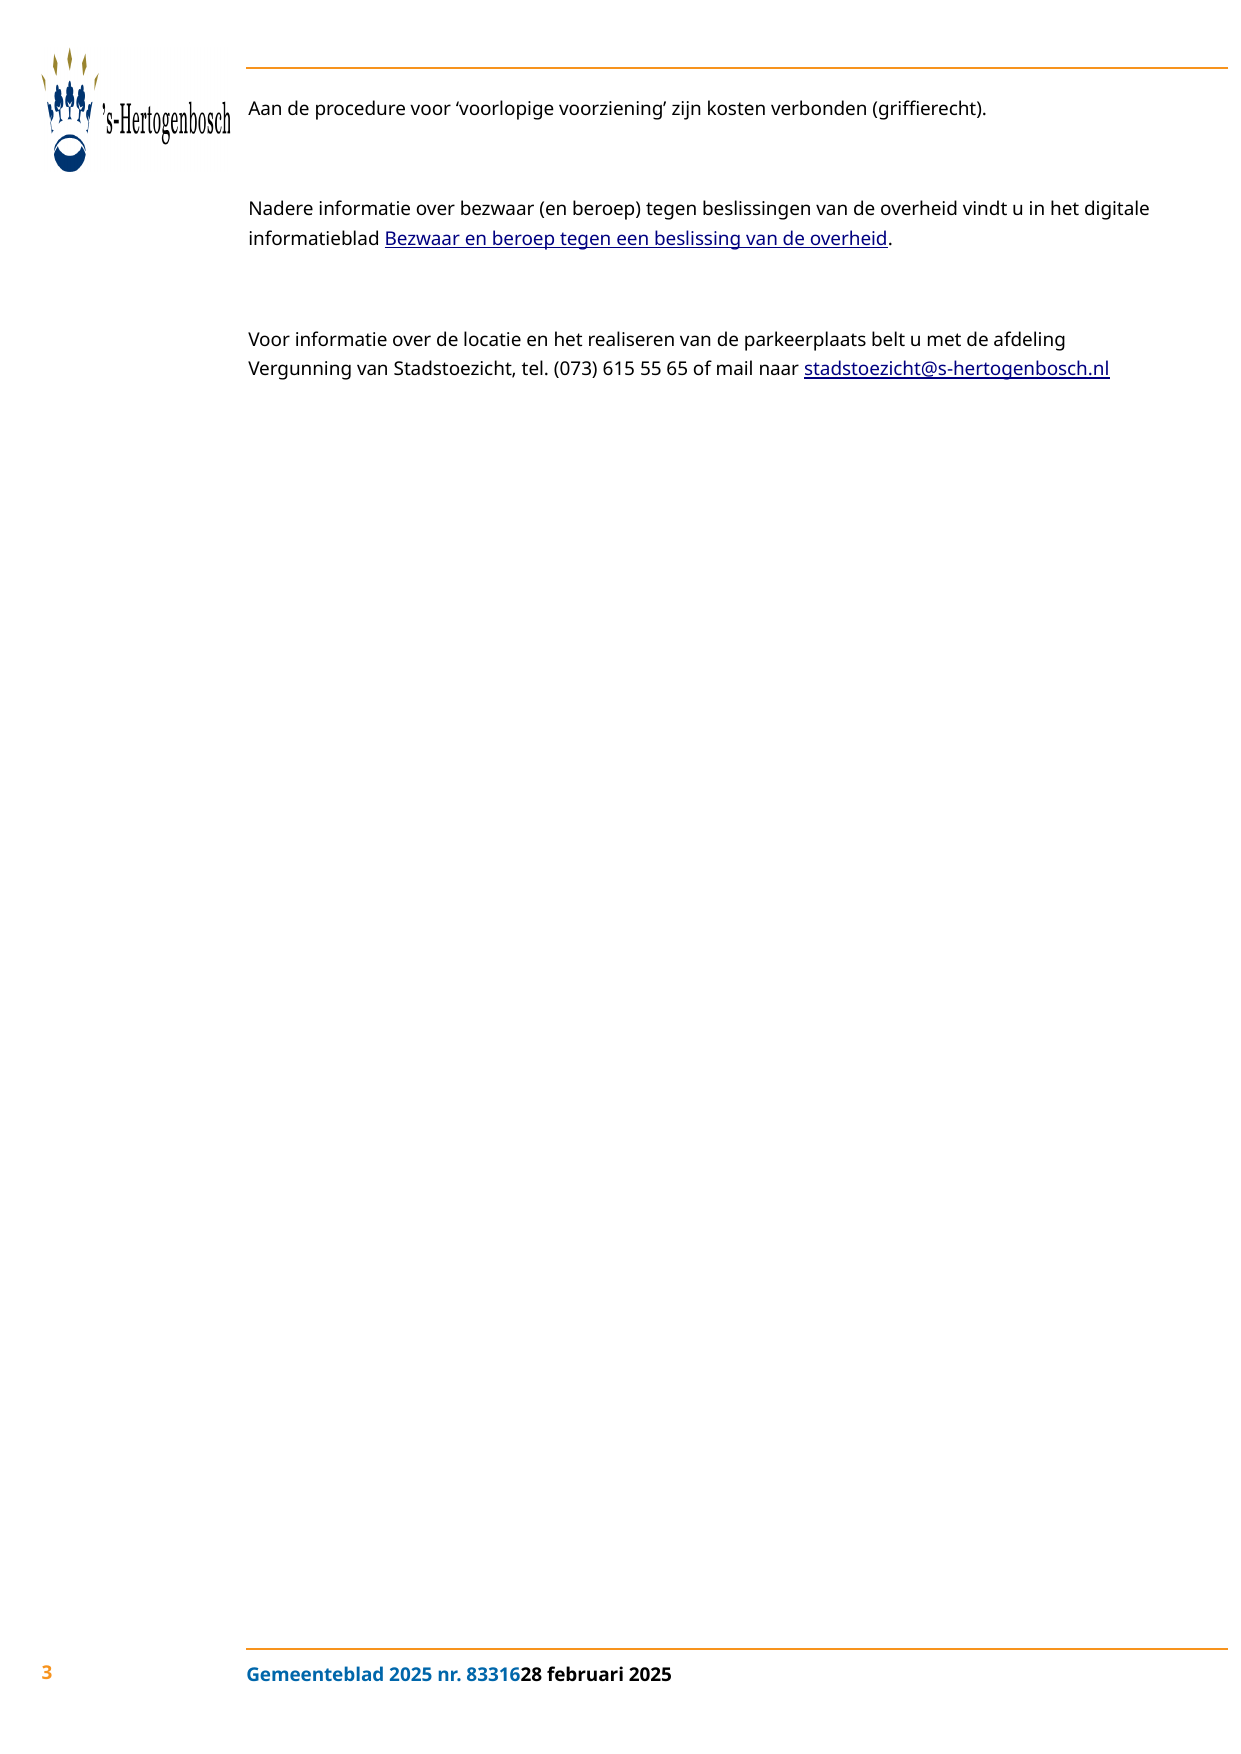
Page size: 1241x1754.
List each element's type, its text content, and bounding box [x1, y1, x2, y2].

text Voor informatie over de locatie en het realiseren van de parkeerplaats belt u met de afdeling Vergunning van Stadstoezicht, tel. (073) 615 55 65 of mail naar stadstoezicht@s-hertogenbosch.nl [248, 326, 1152, 381]
text Nadere informatie over bezwaar (en beroep) tegen beslissingen van de overheid vindt u in het digitale informatieblad Bezwaar en beroep tegen een beslissing van de overheid. [248, 196, 1152, 251]
text Aan de procedure voor ‘voorlopige voorziening’ zijn kosten verbonden (griffierecht). [248, 95, 1152, 121]
picture [41, 47, 231, 172]
